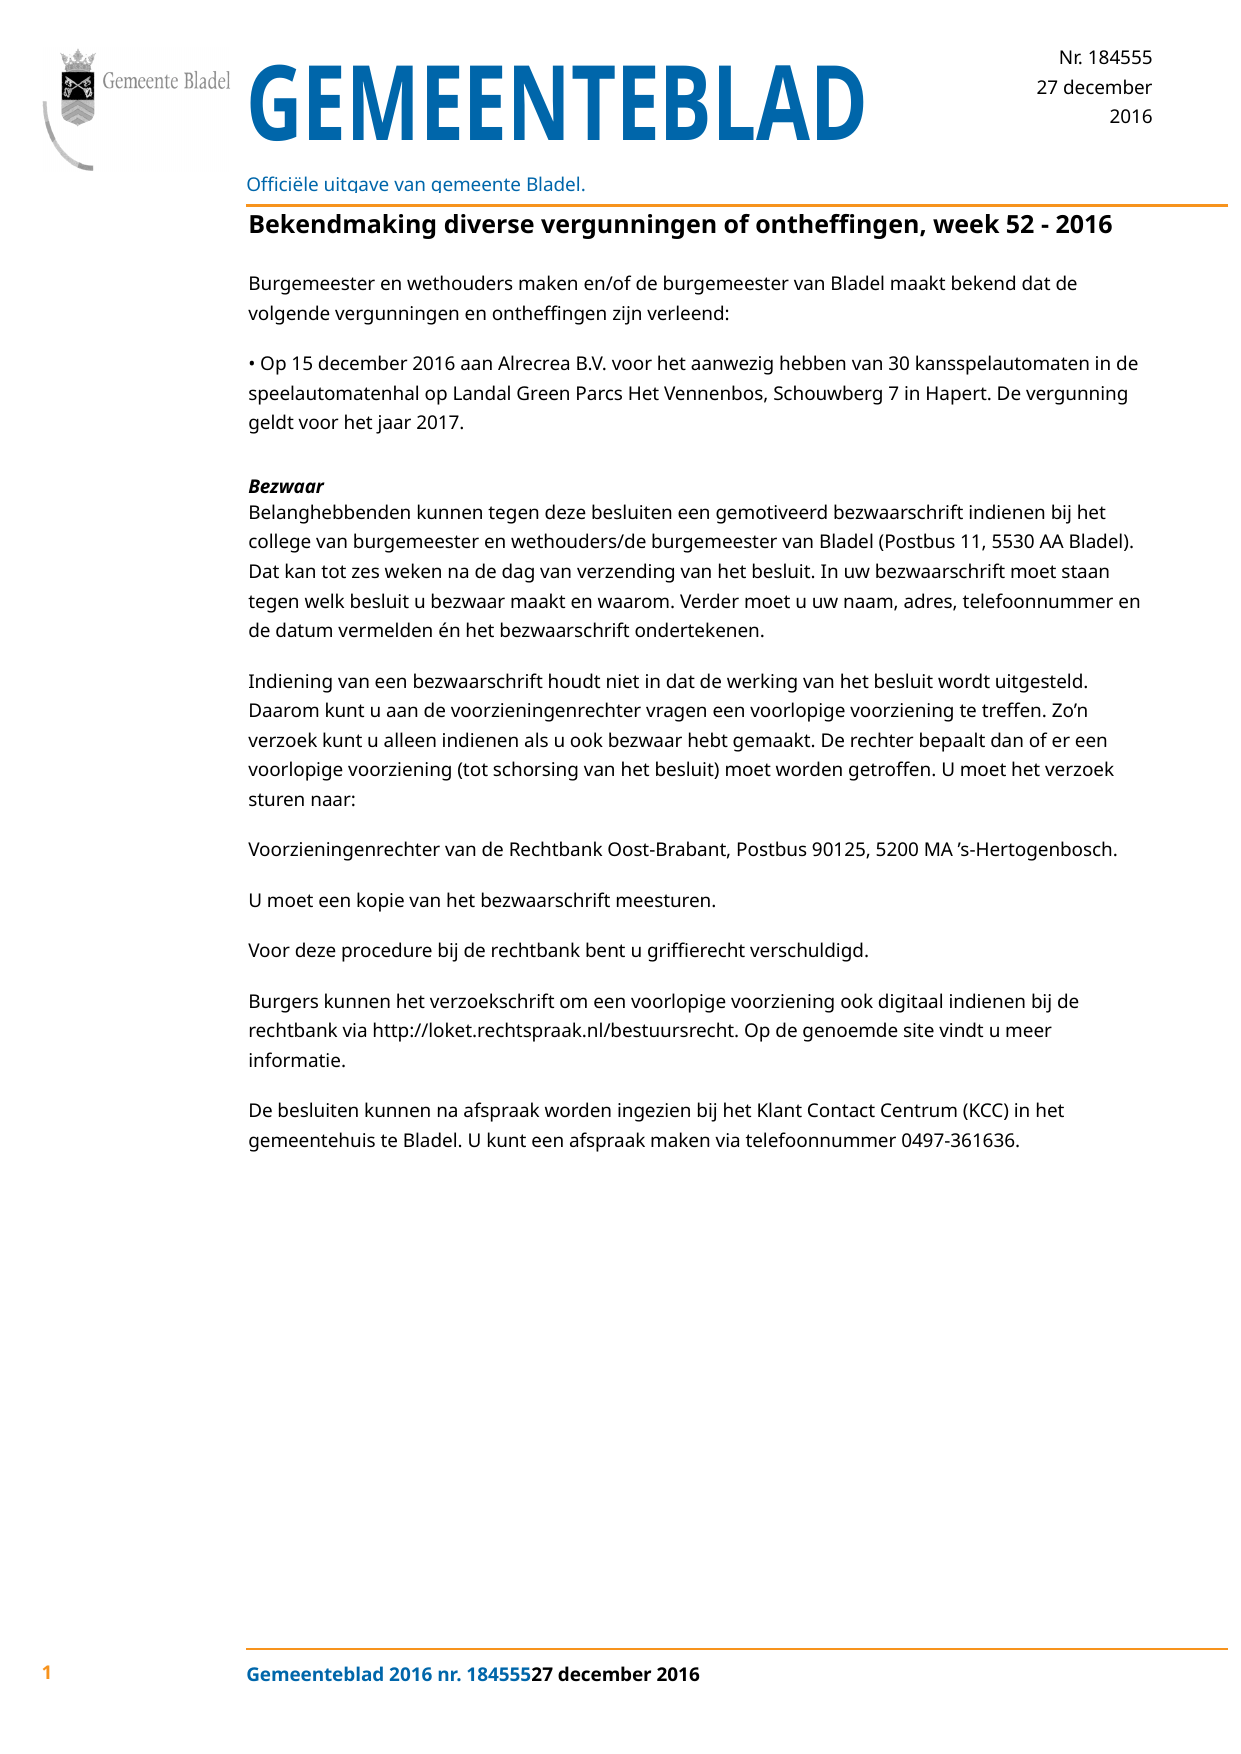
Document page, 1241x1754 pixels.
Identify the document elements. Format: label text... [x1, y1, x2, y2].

text U moet een kopie van het bezwaarschrift meesturen. [248, 887, 1152, 913]
picture [41, 47, 231, 172]
text Bezwaar [248, 473, 1152, 499]
text Burgers kunnen het verzoekschrift om een voorlopige voorziening ook digitaal indienen bij de rechtbank via http://loket.rechtspraak.nl/bestuursrecht. Op de genoemde site vindt u meer informatie. [248, 988, 1152, 1073]
text Burgemeester en wethouders maken en/of de burgemeester van Bladel maakt bekend dat de volgende vergunningen en ontheffingen zijn verleend: [248, 270, 1152, 326]
text Bekendmaking diverse vergunningen of ontheffingen, week 52 - 2016 [248, 207, 1152, 241]
text Voor deze procedure bij de rechtbank bent u griffierecht verschuldigd. [248, 937, 1152, 963]
text Voorzieningenrechter van de Rechtbank Oost-Brabant, Postbus 90125, 5200 MA ’s-Hertogenbosch. [248, 837, 1152, 862]
text Belanghebbenden kunnen tegen deze besluiten een gemotiveerd bezwaarschrift indienen bij het college van burgemeester en wethouders/de burgemeester van Bladel (Postbus 11, 5530 AA Bladel). Dat kan tot zes weken na de dag van verzending van het besluit. In uw bezwaarschrift moet staan tegen welk besluit u bezwaar maakt en waarom. Verder moet u uw naam, adres, telefoonnummer en de datum vermelden én het bezwaarschrift ondertekenen. [248, 499, 1152, 643]
text • Op 15 december 2016 aan Alrecrea B.V. voor het aanwezig hebben van 30 kansspelautomaten in de speelautomatenhal op Landal Green Parcs Het Vennenbos, Schouwberg 7 in Hapert. De vergunning geldt voor het jaar 2017. [248, 350, 1152, 435]
text Indiening van een bezwaarschrift houdt niet in dat de werking van het besluit wordt uitgesteld. Daarom kunt u aan de voorzieningenrechter vragen een voorlopige voorziening te treffen. Zo’n verzoek kunt u alleen indienen als u ook bezwaar hebt gemaakt. De rechter bepaalt dan of er een voorlopige voorziening (tot schorsing van het besluit) moet worden getroffen. U moet het verzoek sturen naar: [248, 668, 1152, 812]
text De besluiten kunnen na afspraak worden ingezien bij het Klant Contact Centrum (KCC) in het gemeentehuis te Bladel. U kunt een afspraak maken via telefoonnummer 0497-361636. [248, 1097, 1152, 1153]
